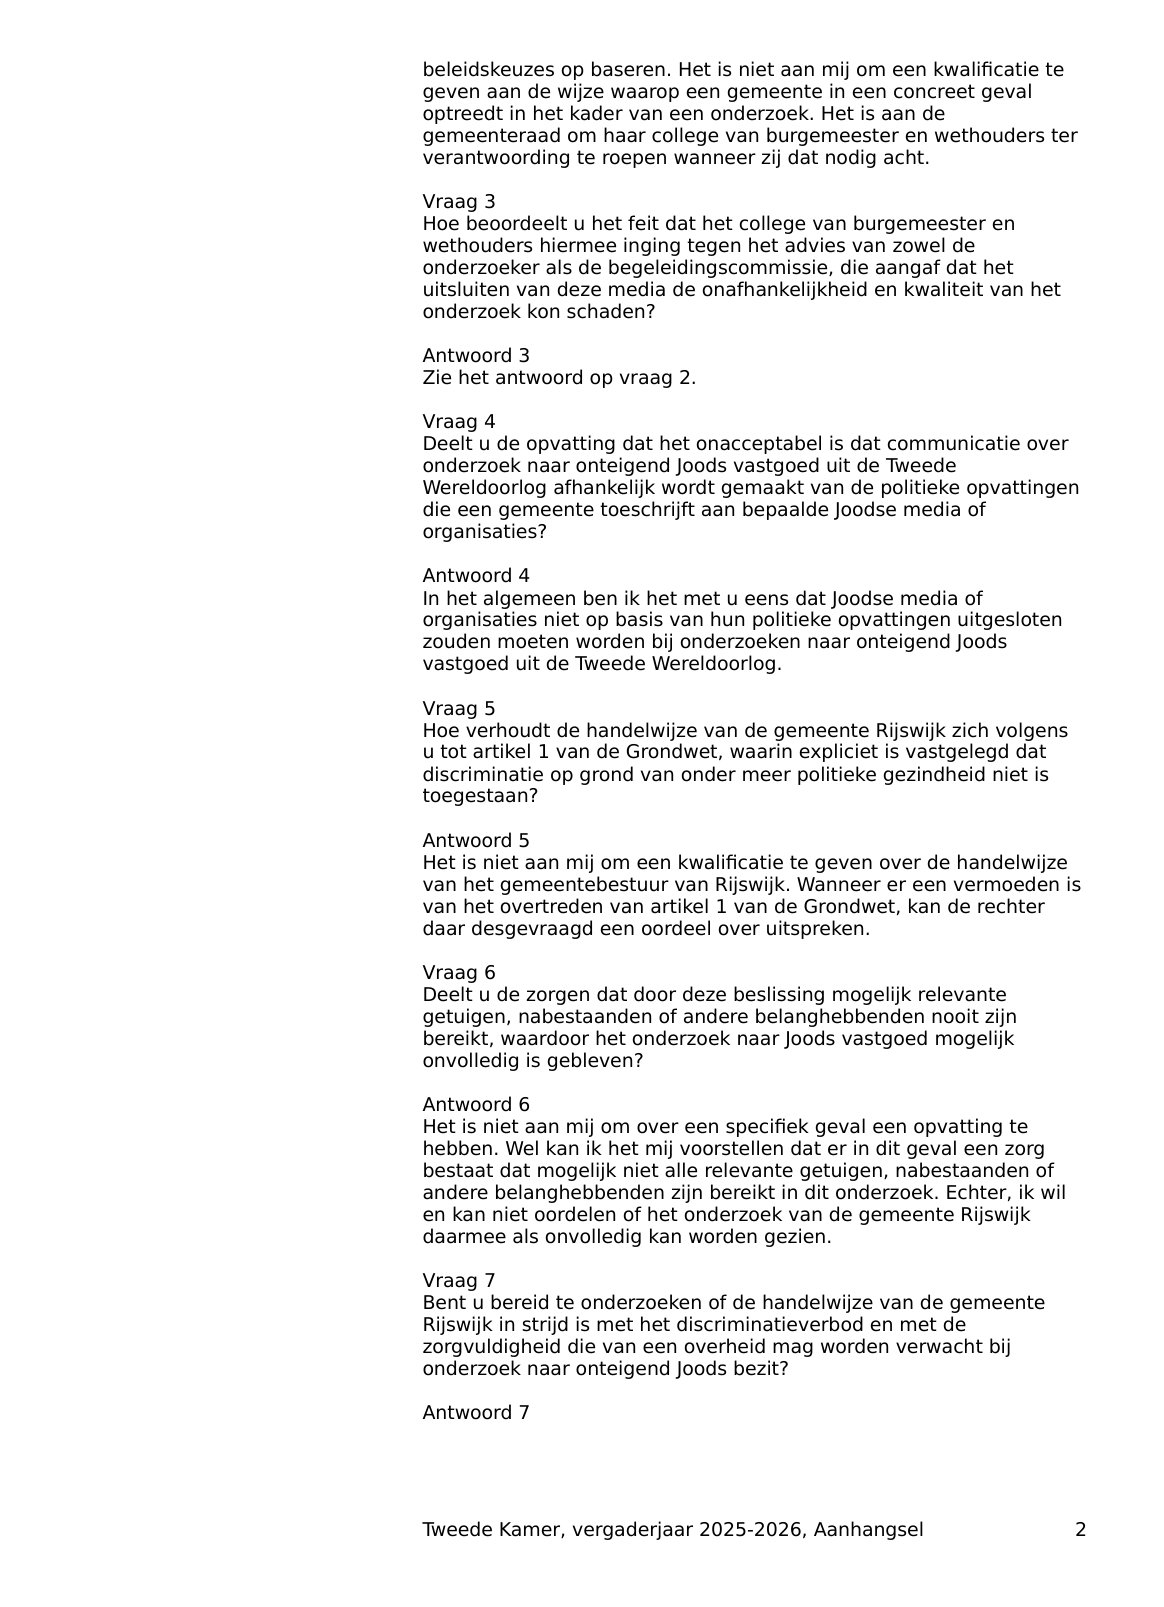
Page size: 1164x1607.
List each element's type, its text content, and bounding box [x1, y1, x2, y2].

text Antwoord 3 [422, 345, 1087, 367]
text Vraag 4 [422, 411, 1087, 433]
text In het algemeen ben ik het met u eens dat Joodse media of organisaties niet op basis van hun politieke opvattingen uitgesloten zouden moeten worden bij onderzoeken naar onteigend Joods vastgoed uit de Tweede Wereldoorlog. [422, 587, 1087, 675]
text Hoe beoordeelt u het feit dat het college van burgemeester en wethouders hiermee inging tegen het advies van zowel de onderzoeker als de begeleidingscommissie, die aangaf dat het uitsluiten van deze media de onafhankelijkheid en kwaliteit van het onderzoek kon schaden? [422, 213, 1087, 323]
text Deelt u de zorgen dat door deze beslissing mogelijk relevante getuigen, nabestaanden of andere belanghebbenden nooit zijn bereikt, waardoor het onderzoek naar Joods vastgoed mogelijk onvolledig is gebleven? [422, 984, 1087, 1072]
text Bent u bereid te onderzoeken of de handelwijze van de gemeente Rijswijk in strijd is met het discriminatieverbod en met de zorgvuldigheid die van een overheid mag worden verwacht bij onderzoek naar onteigend Joods bezit? [422, 1292, 1087, 1380]
text Vraag 5 [422, 697, 1087, 719]
text Zie het antwoord op vraag 2. [422, 367, 1087, 389]
text Vraag 7 [422, 1270, 1087, 1292]
text Deelt u de opvatting dat het onacceptabel is dat communicatie over onderzoek naar onteigend Joods vastgoed uit de Tweede Wereldoorlog afhankelijk wordt gemaakt van de politieke opvattingen die een gemeente toeschrijft aan bepaalde Joodse media of organisaties? [422, 433, 1087, 543]
text Vraag 3 [422, 191, 1087, 213]
text Hoe verhoudt de handelwijze van de gemeente Rijswijk zich volgens u tot artikel 1 van de Grondwet, waarin expliciet is vastgelegd dat discriminatie op grond van onder meer politieke gezindheid niet is toegestaan? [422, 719, 1087, 807]
text Het is niet aan mij om een kwalificatie te geven over de handelwijze van het gemeentebestuur van Rijswijk. Wanneer er een vermoeden is van het overtreden van artikel 1 van de Grondwet, kan de rechter daar desgevraagd een oordeel over uitspreken. [422, 852, 1087, 939]
text beleidskeuzes op baseren. Het is niet aan mij om een kwalificatie te geven aan de wijze waarop een gemeente in een concreet geval optreedt in het kader van een onderzoek. Het is aan de gemeenteraad om haar college van burgemeester en wethouders ter verantwoording te roepen wanneer zij dat nodig acht. [422, 59, 1087, 169]
text Antwoord 4 [422, 565, 1087, 587]
text Het is niet aan mij om over een specifiek geval een opvatting te hebben. Wel kan ik het mij voorstellen dat er in dit geval een zorg bestaat dat mogelijk niet alle relevante getuigen, nabestaanden of andere belanghebbenden zijn bereikt in dit onderzoek. Echter, ik wil en kan niet oordelen of het onderzoek van de gemeente Rijswijk daarmee als onvolledig kan worden gezien. [422, 1116, 1087, 1248]
text Antwoord 6 [422, 1094, 1087, 1116]
text Antwoord 5 [422, 829, 1087, 852]
text Vraag 6 [422, 962, 1087, 984]
text Antwoord 7 [422, 1402, 1087, 1424]
